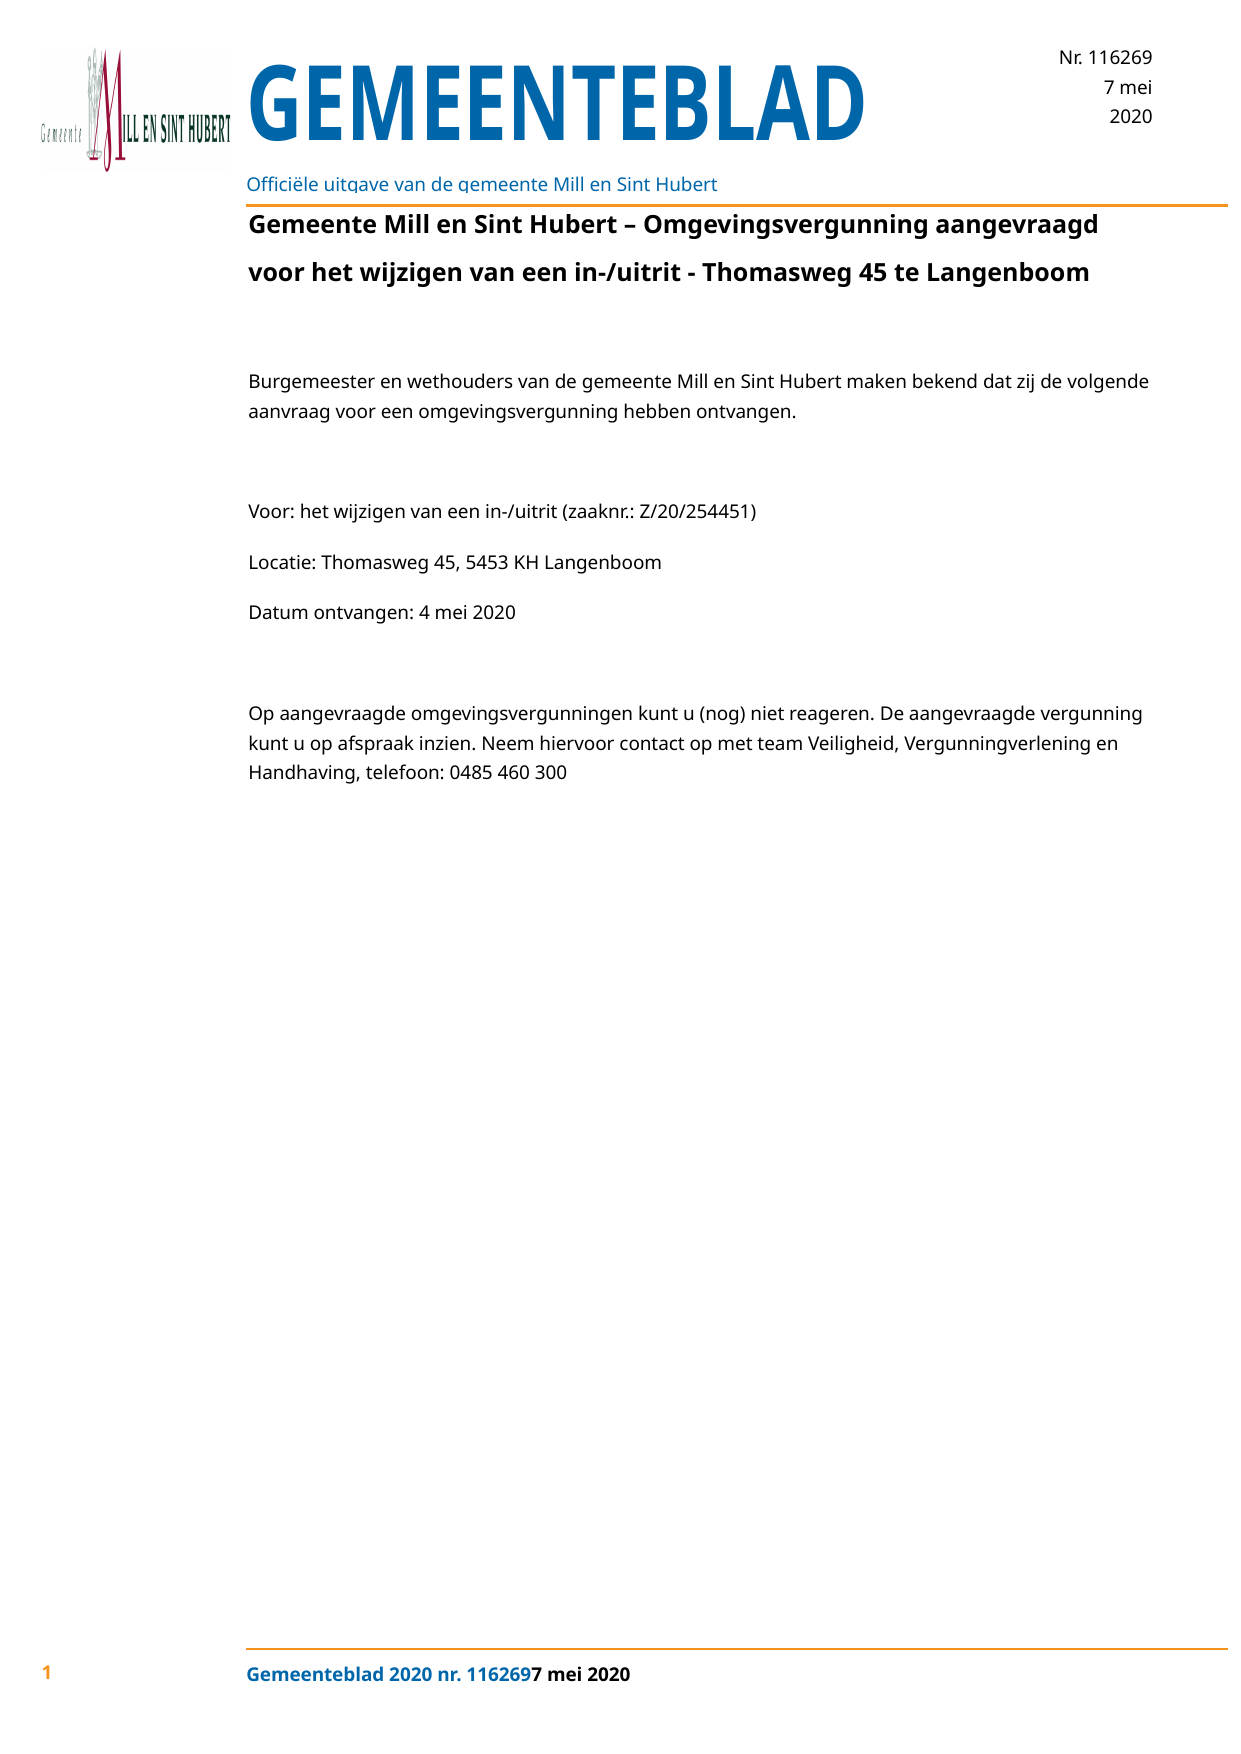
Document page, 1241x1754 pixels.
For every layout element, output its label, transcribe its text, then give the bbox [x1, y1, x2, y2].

text Gemeente Mill en Sint Hubert – Omgevingsvergunning aangevraagd voor het wijzigen van een in-/uitrit - Thomasweg 45 te Langenboom [248, 207, 1152, 288]
text Op aangevraagde omgevingsvergunningen kunt u (nog) niet reageren. De aangevraagde vergunning kunt u op afspraak inzien. Neem hiervoor contact op met team Veiligheid, Vergunningverlening en Handhaving, telefoon: 0485 460 300 [248, 700, 1152, 785]
text Voor: het wijzigen van een in-/uitrit (zaaknr.: Z/20/254451) [248, 499, 1152, 524]
text Datum ontvangen: 4 mei 2020 [248, 599, 1152, 625]
text Burgemeester en wethouders van de gemeente Mill en Sint Hubert maken bekend dat zij de volgende aanvraag voor een omgevingsvergunning hebben ontvangen. [248, 368, 1152, 424]
picture [41, 47, 231, 172]
text Locatie: Thomasweg 45, 5453 KH Langenboom [248, 549, 1152, 575]
